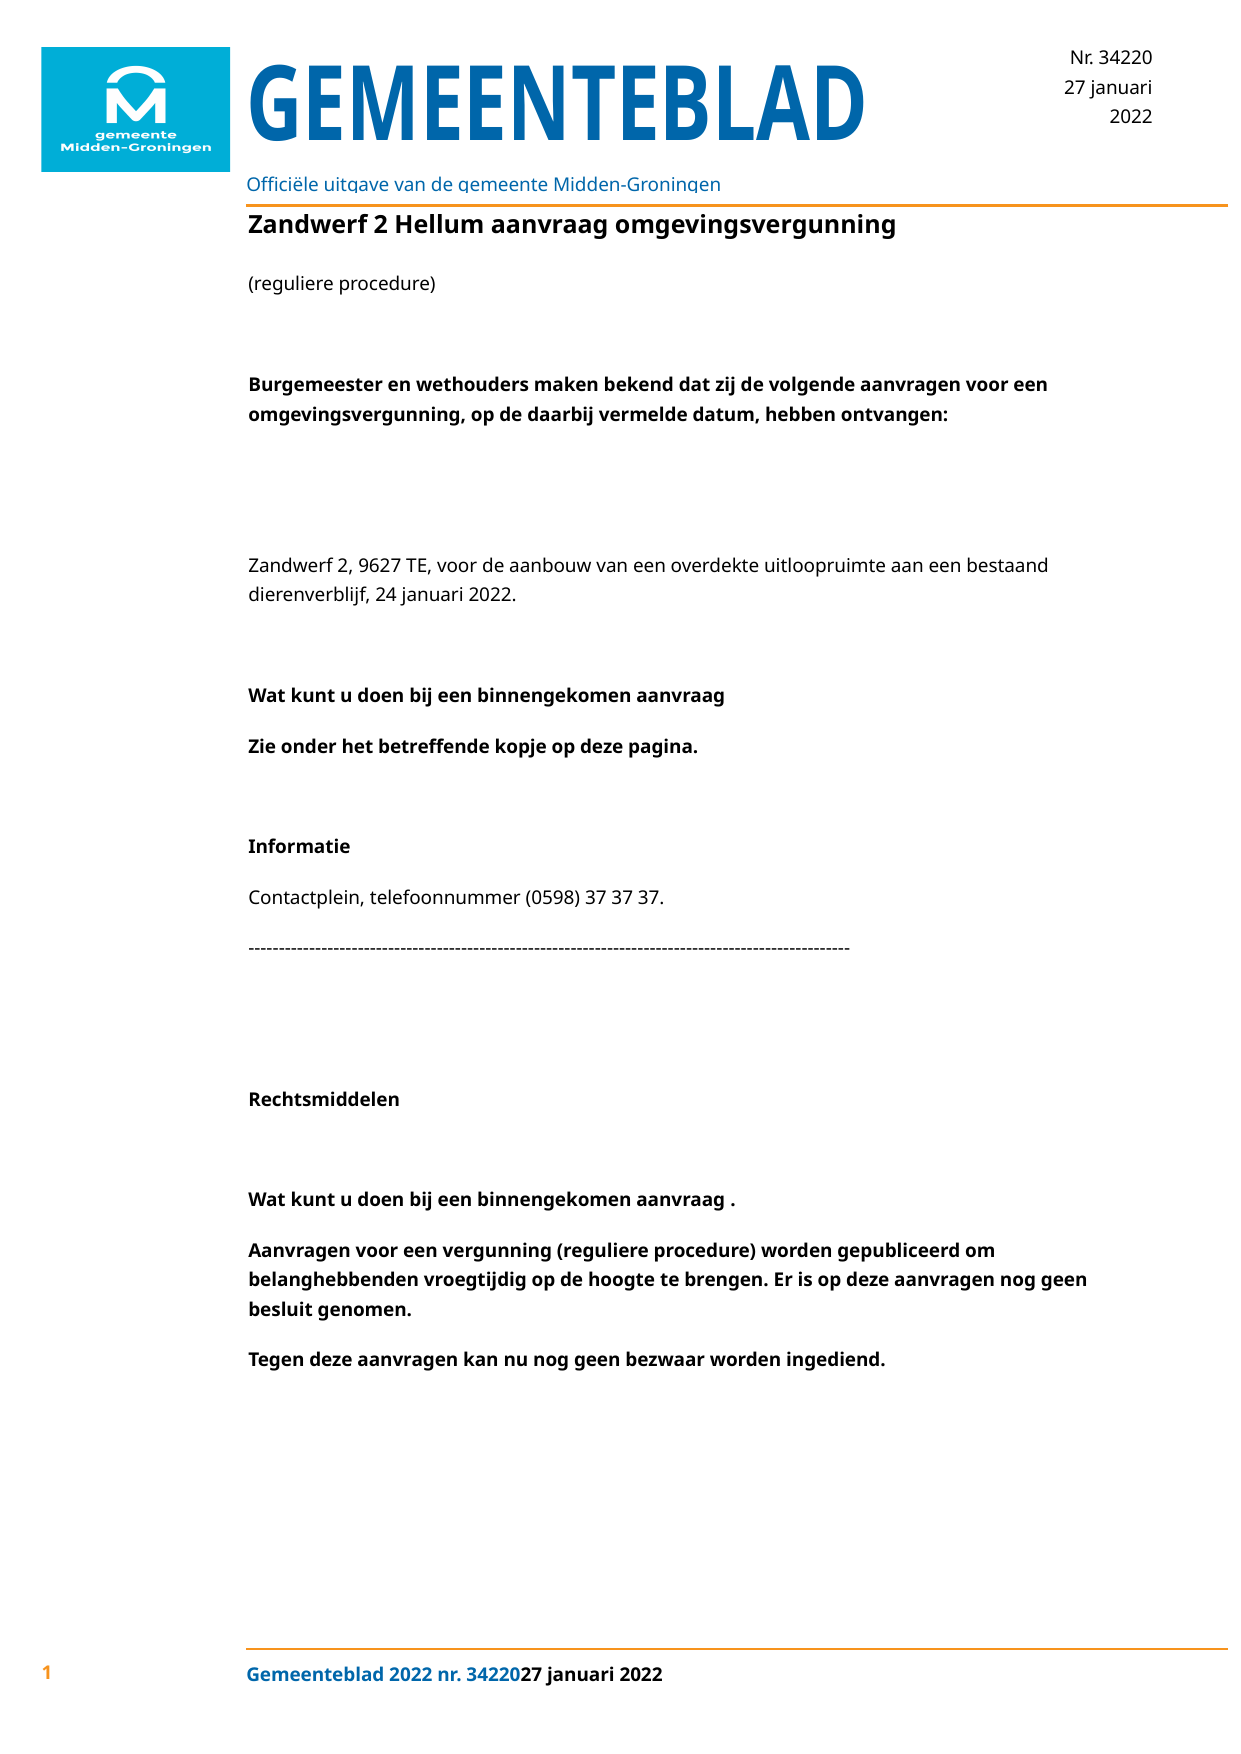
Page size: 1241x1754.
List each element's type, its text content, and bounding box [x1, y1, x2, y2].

text Zie onder het betreffende kopje op deze pagina. [248, 733, 1152, 758]
text Informatie [248, 834, 1152, 859]
text Rechtsmiddelen [248, 1086, 1152, 1111]
text Zandwerf 2 Hellum aanvraag omgevingsvergunning [248, 207, 1152, 241]
text Wat kunt u doen bij een binnengekomen aanvraag . [248, 1187, 1152, 1212]
text Zandwerf 2, 9627 TE, voor de aanbouw van een overdekte uitloopruimte aan een bestaand dierenverblijf, 24 januari 2022. [248, 552, 1152, 607]
picture [107, 89, 165, 122]
text Wat kunt u doen bij een binnengekomen aanvraag [248, 682, 1152, 708]
text Aanvragen voor een vergunning (reguliere procedure) worden gepubliceerd om belanghebbenden vroegtijdig op de hoogte te brengen. Er is op deze aanvragen nog geen besluit genomen. [248, 1237, 1152, 1322]
text (reguliere procedure) [248, 270, 1152, 296]
text Tegen deze aanvragen kan nu nog geen bezwaar worden ingediend. [248, 1347, 1152, 1372]
text --------------------------------------------------------------------------------------------------- [248, 934, 1152, 960]
text Burgemeester en wethouders maken bekend dat zij de volgende aanvragen voor een omgevingsvergunning, op de daarbij vermelde datum, hebben ontvangen: [248, 371, 1152, 426]
picture [108, 66, 164, 82]
text Contactplein, telefoonnummer (0598) 37 37 37. [248, 884, 1152, 910]
picture [184, 146, 190, 153]
